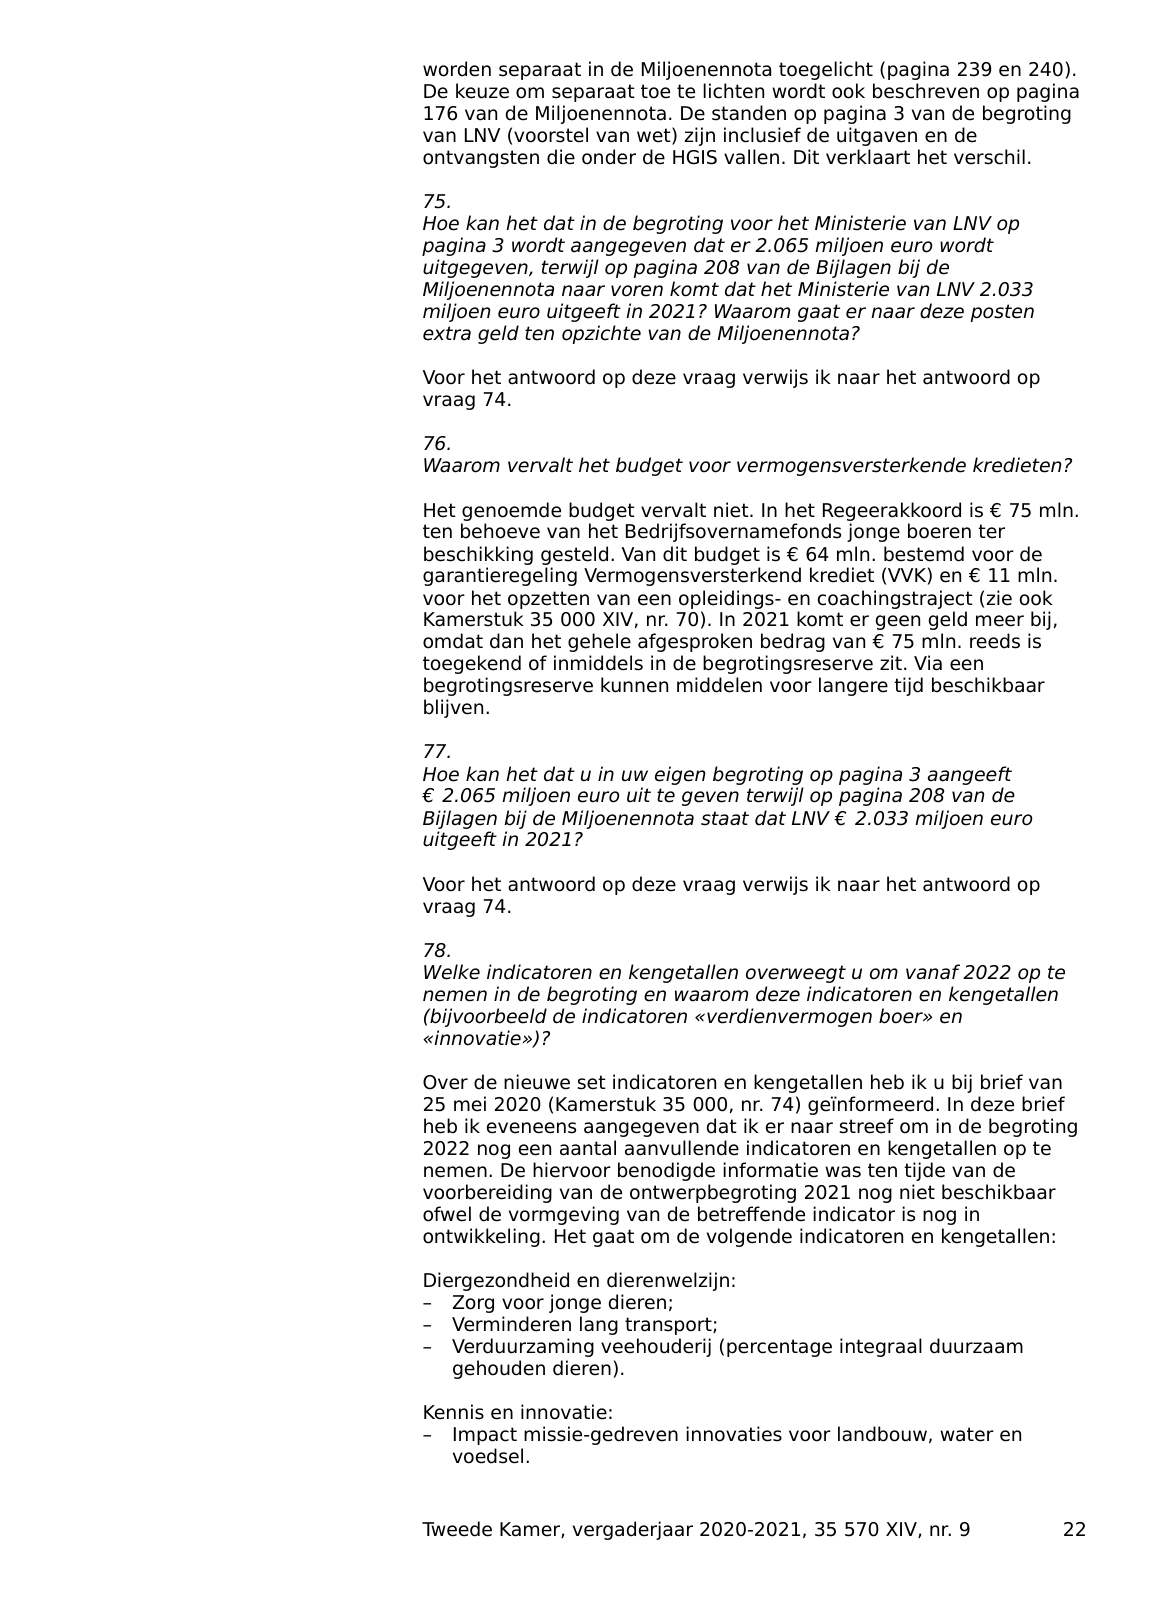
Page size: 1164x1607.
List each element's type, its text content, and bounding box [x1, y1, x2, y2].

text Hoe kan het dat u in uw eigen begroting op pagina 3 aangeeft € 2.065 miljoen euro uit te geven terwijl op pagina 208 van de Bijlagen bij de Miljoenennota staat dat LNV € 2.033 miljoen euro uitgeeft in 2021? [422, 763, 1087, 851]
text Welke indicatoren en kengetallen overweegt u om vanaf 2022 op te nemen in de begroting en waarom deze indicatoren en kengetallen (bijvoorbeeld de indicatoren «verdienvermogen boer» en «innovatie»)? [422, 962, 1087, 1049]
text Het genoemde budget vervalt niet. In het Regeerakkoord is € 75 mln. ten behoeve van het Bedrijfsovernamefonds jonge boeren ter beschikking gesteld. Van dit budget is € 64 mln. bestemd voor de garantieregeling Vermogensversterkend krediet (VVK) en € 11 mln. voor het opzetten van een opleidings- en coachingstraject (zie ook Kamerstuk 35 000 XIV, nr. 70). In 2021 komt er geen geld meer bij, omdat dan het gehele afgesproken bedrag van € 75 mln. reeds is toegekend of inmiddels in de begrotingsreserve zit. Via een begrotingsreserve kunnen middelen voor langere tijd beschikbaar blijven. [422, 499, 1087, 719]
text – Zorg voor jonge dieren; [422, 1292, 1087, 1314]
text Voor het antwoord op deze vraag verwijs ik naar het antwoord op vraag 74. [422, 367, 1087, 411]
text Waarom vervalt het budget voor vermogensversterkende kredieten? [422, 455, 1087, 477]
text 77. [422, 741, 1087, 763]
text – Impact missie-gedreven innovaties voor landbouw, water en voedsel. [422, 1424, 1087, 1468]
text 75. [422, 191, 1087, 213]
text – Verduurzaming veehouderij (percentage integraal duurzaam gehouden dieren). [422, 1336, 1087, 1380]
text 76. [422, 433, 1087, 455]
text Diergezondheid en dierenwelzijn: [422, 1270, 1087, 1292]
text worden separaat in de Miljoenennota toegelicht (pagina 239 en 240). De keuze om separaat toe te lichten wordt ook beschreven op pagina 176 van de Miljoenennota. De standen op pagina 3 van de begroting van LNV (voorstel van wet) zijn inclusief de uitgaven en de ontvangsten die onder de HGIS vallen. Dit verklaart het verschil. [422, 59, 1087, 169]
text Hoe kan het dat in de begroting voor het Ministerie van LNV op pagina 3 wordt aangegeven dat er 2.065 miljoen euro wordt uitgegeven, terwijl op pagina 208 van de Bijlagen bij de Miljoenennota naar voren komt dat het Ministerie van LNV 2.033 miljoen euro uitgeeft in 2021? Waarom gaat er naar deze posten extra geld ten opzichte van de Miljoenennota? [422, 213, 1087, 345]
text – Verminderen lang transport; [422, 1314, 1087, 1336]
text Over de nieuwe set indicatoren en kengetallen heb ik u bij brief van 25 mei 2020 (Kamerstuk 35 000, nr. 74) geïnformeerd. In deze brief heb ik eveneens aangegeven dat ik er naar streef om in de begroting 2022 nog een aantal aanvullende indicatoren en kengetallen op te nemen. De hiervoor benodigde informatie was ten tijde van de voorbereiding van de ontwerpbegroting 2021 nog niet beschikbaar ofwel de vormgeving van de betreffende indicator is nog in ontwikkeling. Het gaat om de volgende indicatoren en kengetallen: [422, 1072, 1087, 1248]
text 78. [422, 940, 1087, 962]
text Kennis en innovatie: [422, 1402, 1087, 1424]
text Voor het antwoord op deze vraag verwijs ik naar het antwoord op vraag 74. [422, 873, 1087, 917]
